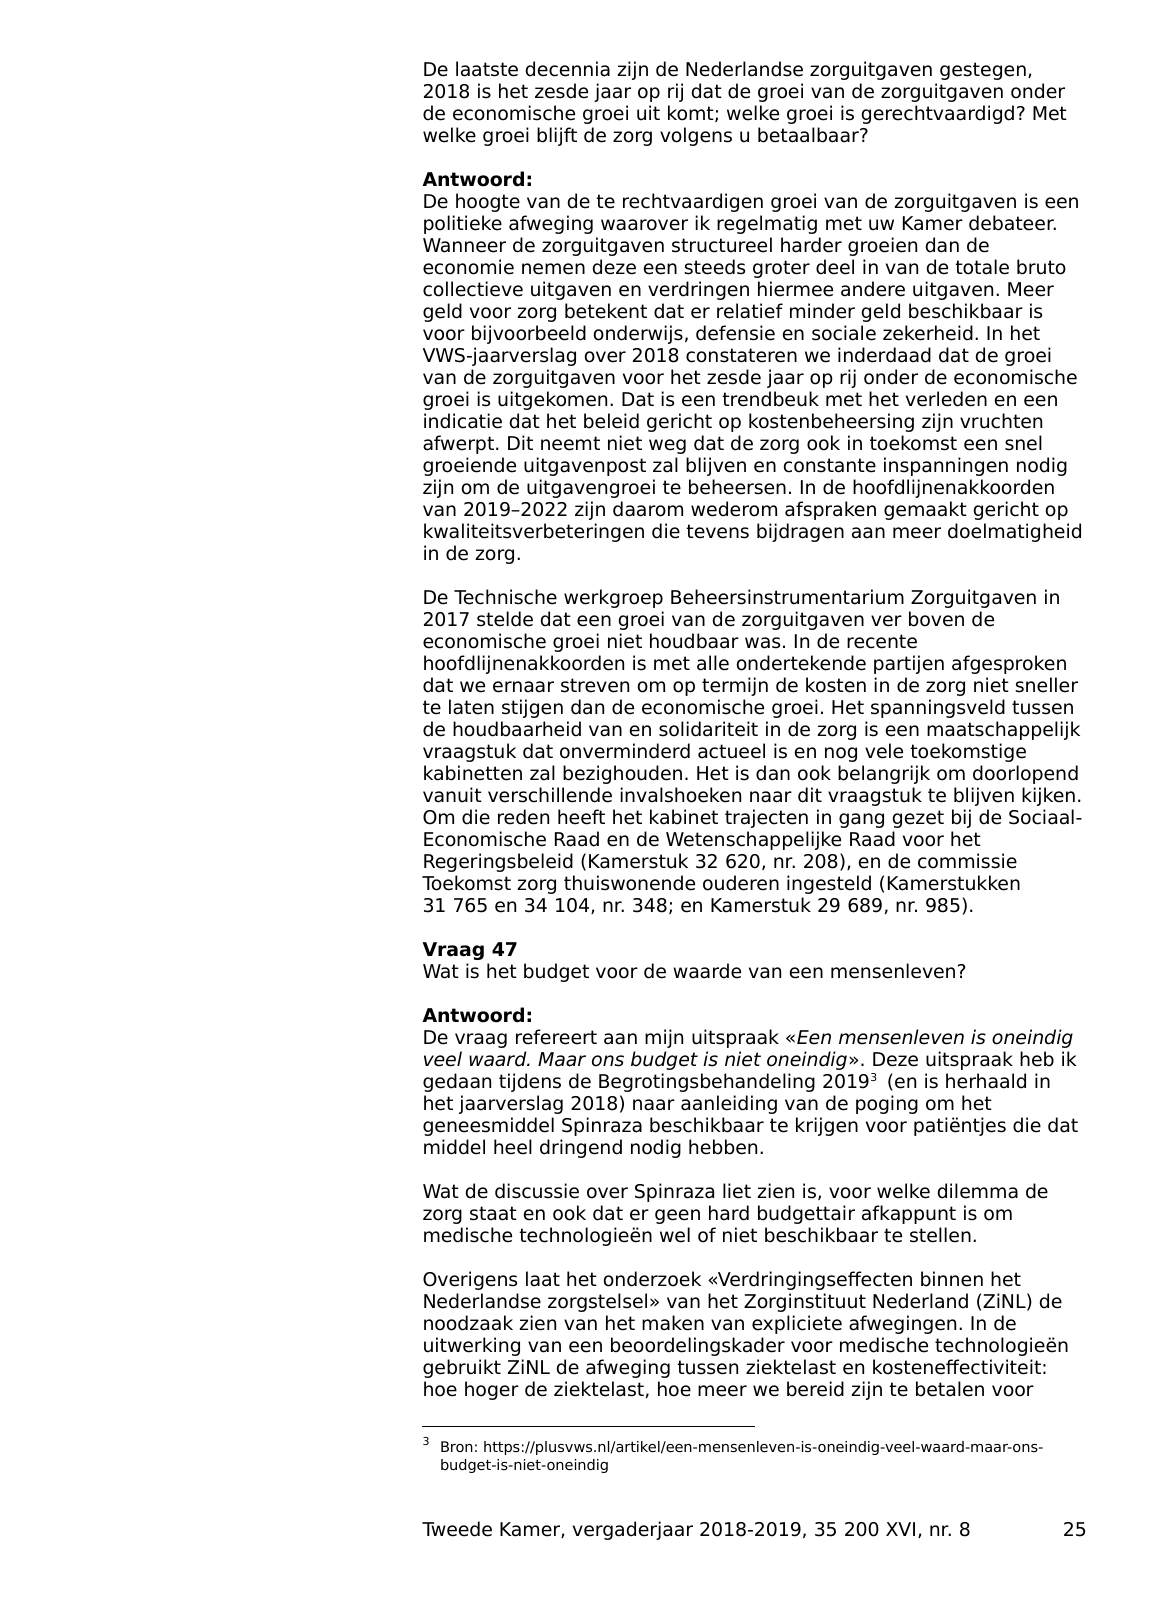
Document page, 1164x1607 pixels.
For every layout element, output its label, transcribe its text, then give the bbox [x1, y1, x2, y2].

text Vraag 47 [422, 939, 1087, 961]
text Bron: https://plusvws.nl/artikel/een-mensenleven-is-oneindig-veel-waard-maar-ons-budget-is-niet-oneindig [422, 1435, 1087, 1474]
text Antwoord: [422, 1005, 1087, 1027]
text De Technische werkgroep Beheersinstrumentarium Zorguitgaven in 2017 stelde dat een groei van de zorguitgaven ver boven de economische groei niet houdbaar was. In de recente hoofdlijnenakkoorden is met alle ondertekende partijen afgesproken dat we ernaar streven om op termijn de kosten in de zorg niet sneller te laten stijgen dan de economische groei. Het spanningsveld tussen de houdbaarheid van en solidariteit in de zorg is een maatschappelijk vraagstuk dat onverminderd actueel is en nog vele toekomstige kabinetten zal bezighouden. Het is dan ook belangrijk om doorlopend vanuit verschillende invalshoeken naar dit vraagstuk te blijven kijken. Om die reden heeft het kabinet trajecten in gang gezet bij de Sociaal-Economische Raad en de Wetenschappelijke Raad voor het Regeringsbeleid (Kamerstuk 32 620, nr. 208), en de commissie Toekomst zorg thuiswonende ouderen ingesteld (Kamerstukken 31 765 en 34 104, nr. 348; en Kamerstuk 29 689, nr. 985). [422, 587, 1087, 917]
text Wat de discussie over Spinraza liet zien is, voor welke dilemma de zorg staat en ook dat er geen hard budgettair afkappunt is om medische technologieën wel of niet beschikbaar te stellen. [422, 1181, 1087, 1247]
text De vraag refereert aan mijn uitspraak «Een mensenleven is oneindig veel waard. Maar ons budget is niet oneindig». Deze uitspraak heb ik gedaan tijdens de Begrotingsbehandeling 2019 (en is herhaald in het jaarverslag 2018) naar aanleiding van de poging om het geneesmiddel Spinraza beschikbaar te krijgen voor patiëntjes die dat middel heel dringend nodig hebben. [422, 1027, 1087, 1159]
text Overigens laat het onderzoek «Verdringingseffecten binnen het Nederlandse zorgstelsel» van het Zorginstituut Nederland (ZiNL) de noodzaak zien van het maken van expliciete afwegingen. In de uitwerking van een beoordelingskader voor medische technologieën gebruikt ZiNL de afweging tussen ziektelast en kosteneffectiviteit: hoe hoger de ziektelast, hoe meer we bereid zijn te betalen voor [422, 1269, 1087, 1401]
text Antwoord: [422, 169, 1087, 191]
text Wat is het budget voor de waarde van een mensenleven? [422, 961, 1087, 983]
text De hoogte van de te rechtvaardigen groei van de zorguitgaven is een politieke afweging waarover ik regelmatig met uw Kamer debateer. Wanneer de zorguitgaven structureel harder groeien dan de economie nemen deze een steeds groter deel in van de totale bruto collectieve uitgaven en verdringen hiermee andere uitgaven. Meer geld voor zorg betekent dat er relatief minder geld beschikbaar is voor bijvoorbeeld onderwijs, defensie en sociale zekerheid. In het VWS-jaarverslag over 2018 constateren we inderdaad dat de groei van de zorguitgaven voor het zesde jaar op rij onder de economische groei is uitgekomen. Dat is een trendbeuk met het verleden en een indicatie dat het beleid gericht op kostenbeheersing zijn vruchten afwerpt. Dit neemt niet weg dat de zorg ook in toekomst een snel groeiende uitgavenpost zal blijven en constante inspanningen nodig zijn om de uitgavengroei te beheersen. In de hoofdlijnenakkoorden van 2019–2022 zijn daarom wederom afspraken gemaakt gericht op kwaliteitsverbeteringen die tevens bijdragen aan meer doelmatigheid in de zorg. [422, 191, 1087, 565]
text De laatste decennia zijn de Nederlandse zorguitgaven gestegen, 2018 is het zesde jaar op rij dat de groei van de zorguitgaven onder de economische groei uit komt; welke groei is gerechtvaardigd? Met welke groei blijft de zorg volgens u betaalbaar? [422, 59, 1087, 147]
